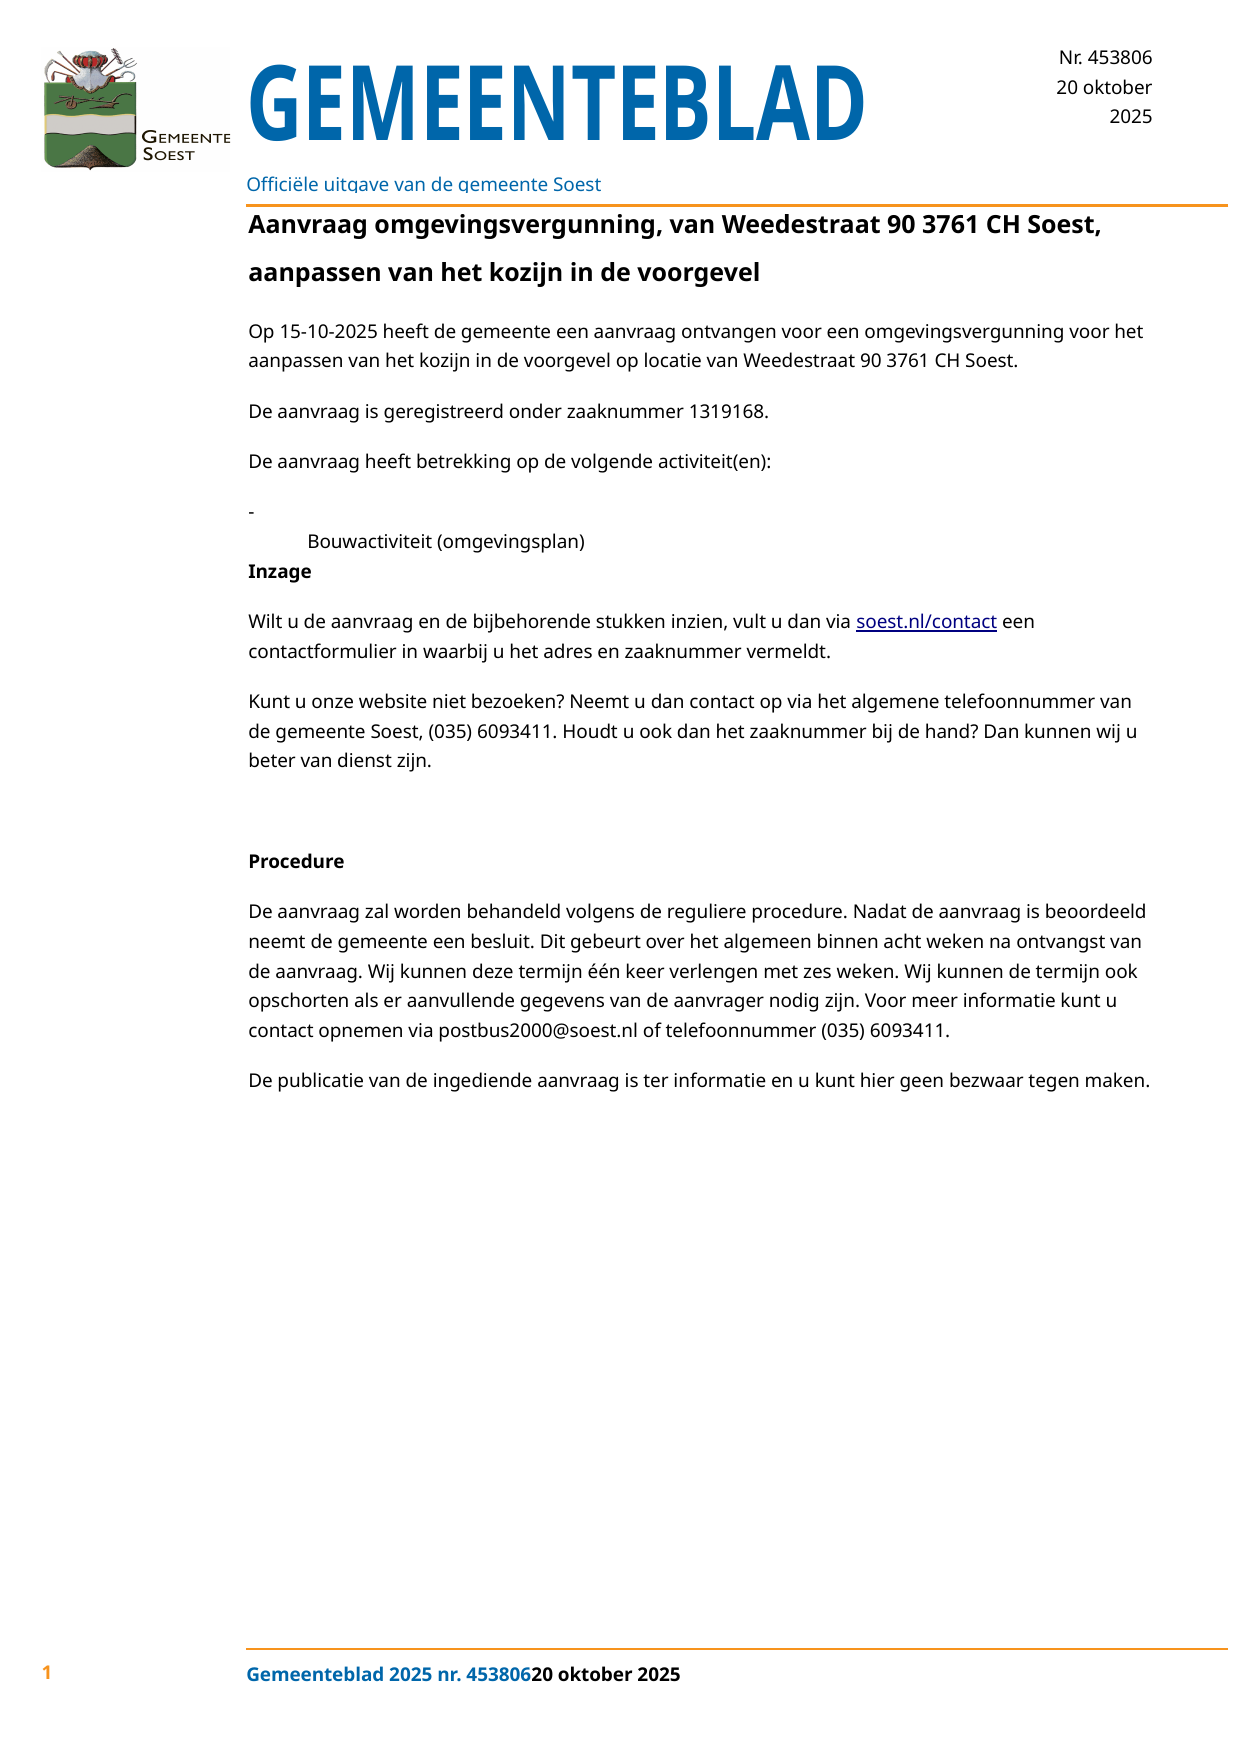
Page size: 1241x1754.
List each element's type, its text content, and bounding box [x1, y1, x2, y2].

text De aanvraag is geregistreerd onder zaaknummer 1319168. [248, 398, 1152, 424]
text Op 15-10-2025 heeft de gemeente een aanvraag ontvangen voor een omgevingsvergunning voor het aanpassen van het kozijn in de voorgevel op locatie van Weedestraat 90 3761 CH Soest. [248, 318, 1152, 373]
list Bouwactiviteit (omgevingsplan) [248, 528, 1152, 554]
text Procedure [248, 848, 1152, 874]
picture [41, 47, 231, 172]
text De aanvraag heeft betrekking op de volgende activiteit(en): [248, 448, 1152, 474]
text De aanvraag zal worden behandeld volgens de reguliere procedure. Nadat de aanvraag is beoordeeld neemt de gemeente een besluit. Dit gebeurt over het algemeen binnen acht weken na ontvangst van de aanvraag. Wij kunnen deze termijn één keer verlengen met zes weken. Wij kunnen de termijn ook opschorten als er aanvullende gegevens van de aanvrager nodig zijn. Voor meer informatie kunt u contact opnemen via postbus2000@soest.nl of telefoonnummer (035) 6093411. [248, 899, 1152, 1043]
text Aanvraag omgevingsvergunning, van Weedestraat 90 3761 CH Soest, aanpassen van het kozijn in de voorgevel [248, 207, 1152, 288]
text Wilt u de aanvraag en de bijbehorende stukken inzien, vult u dan via soest.nl/contact een contactformulier in waarbij u het adres en zaaknummer vermeldt. [248, 608, 1152, 664]
text Kunt u onze website niet bezoeken? Neemt u dan contact op via het algemene telefoonnummer van de gemeente Soest, (035) 6093411. Houdt u ook dan het zaaknummer bij de hand? Dan kunnen wij u beter van dienst zijn. [248, 688, 1152, 773]
text Inzage [248, 558, 1152, 584]
text De publicatie van de ingediende aanvraag is ter informatie en u kunt hier geen bezwaar tegen maken. [248, 1067, 1152, 1093]
